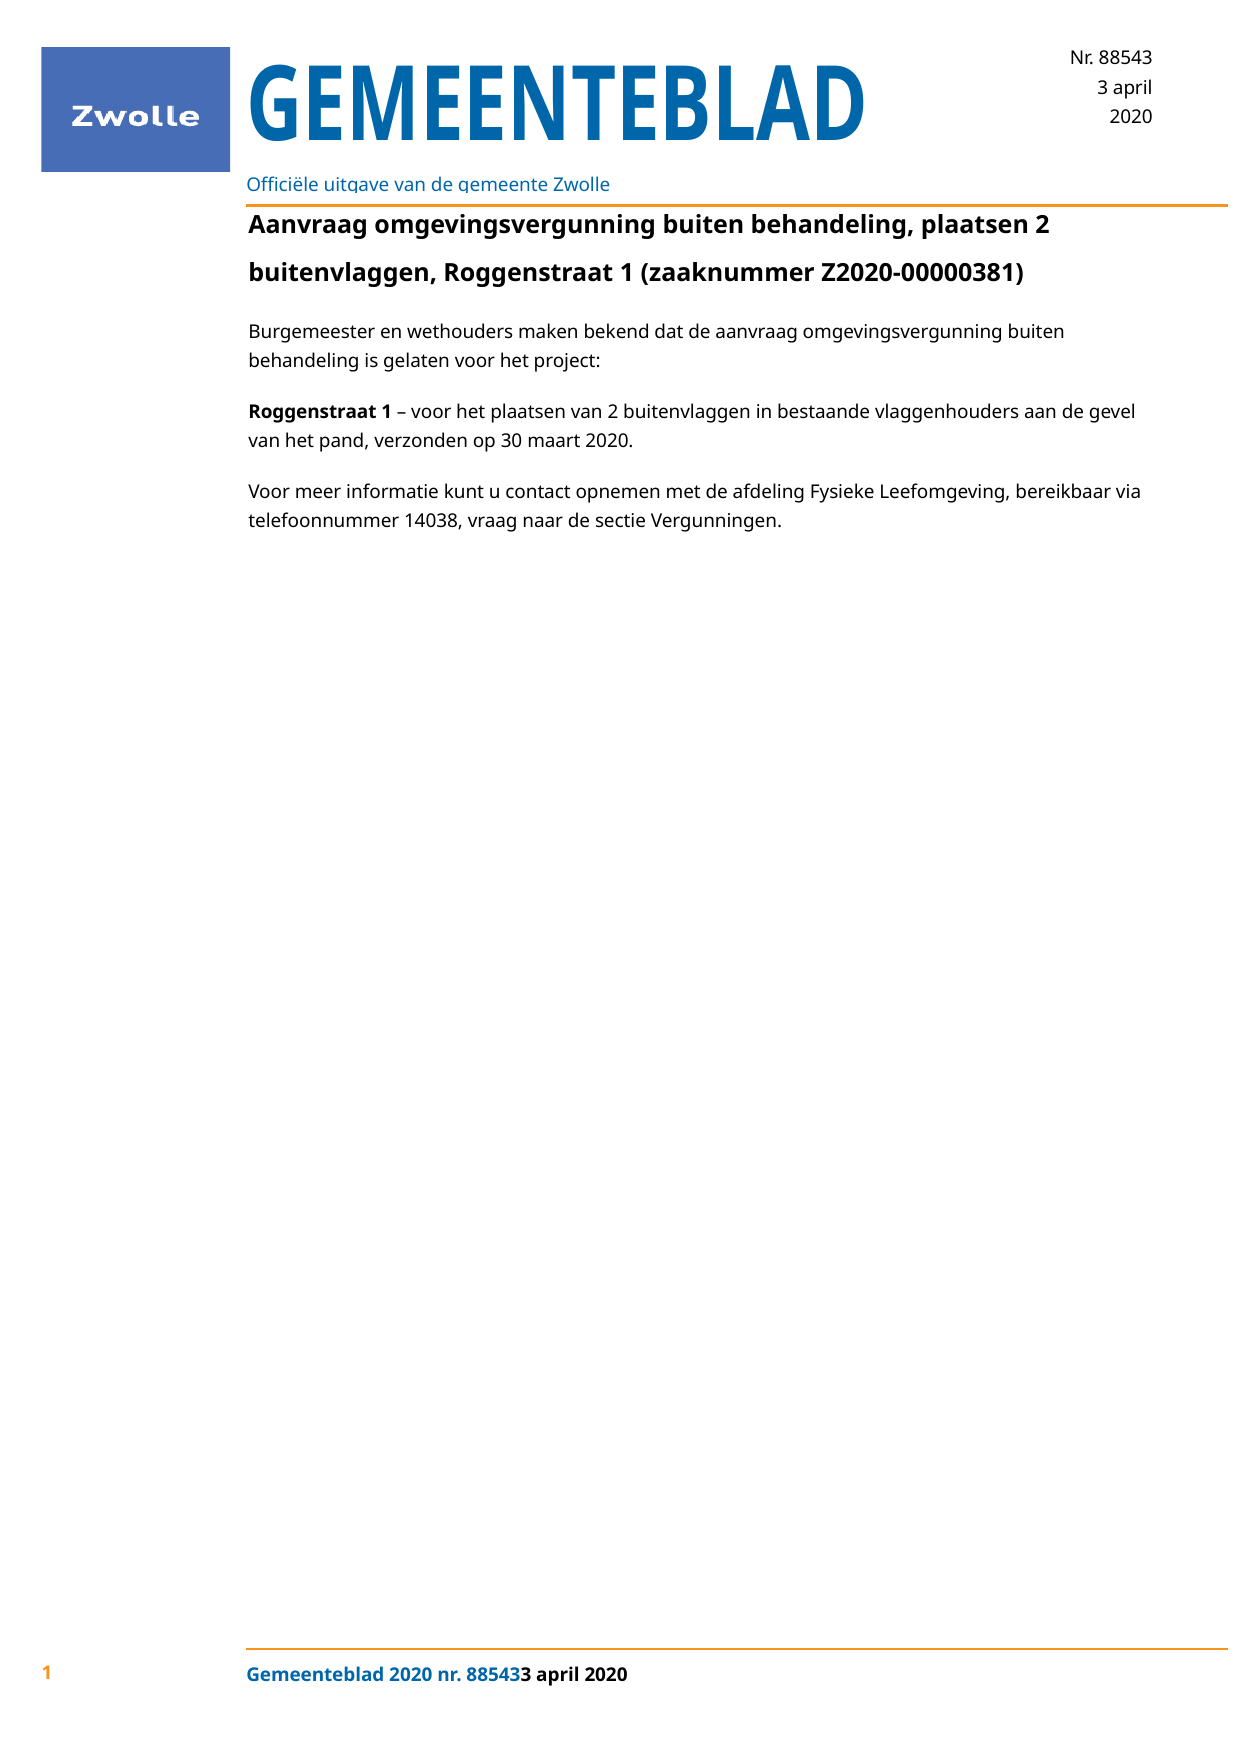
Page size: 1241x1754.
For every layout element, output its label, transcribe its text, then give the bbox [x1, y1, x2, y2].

picture [41, 47, 231, 172]
text Aanvraag omgevingsvergunning buiten behandeling, plaatsen 2 buitenvlaggen, Roggenstraat 1 (zaaknummer Z2020-00000381) [248, 207, 1152, 288]
text Burgemeester en wethouders maken bekend dat de aanvraag omgevingsvergunning buiten behandeling is gelaten voor het project: [248, 318, 1152, 373]
text Voor meer informatie kunt u contact opnemen met de afdeling Fysieke Leefomgeving, bereikbaar via telefoonnummer 14038, vraag naar de sectie Vergunningen. [248, 478, 1152, 533]
text Roggenstraat 1 – voor het plaatsen van 2 buitenvlaggen in bestaande vlaggenhouders aan de gevel van het pand, verzonden op 30 maart 2020. [248, 398, 1152, 453]
